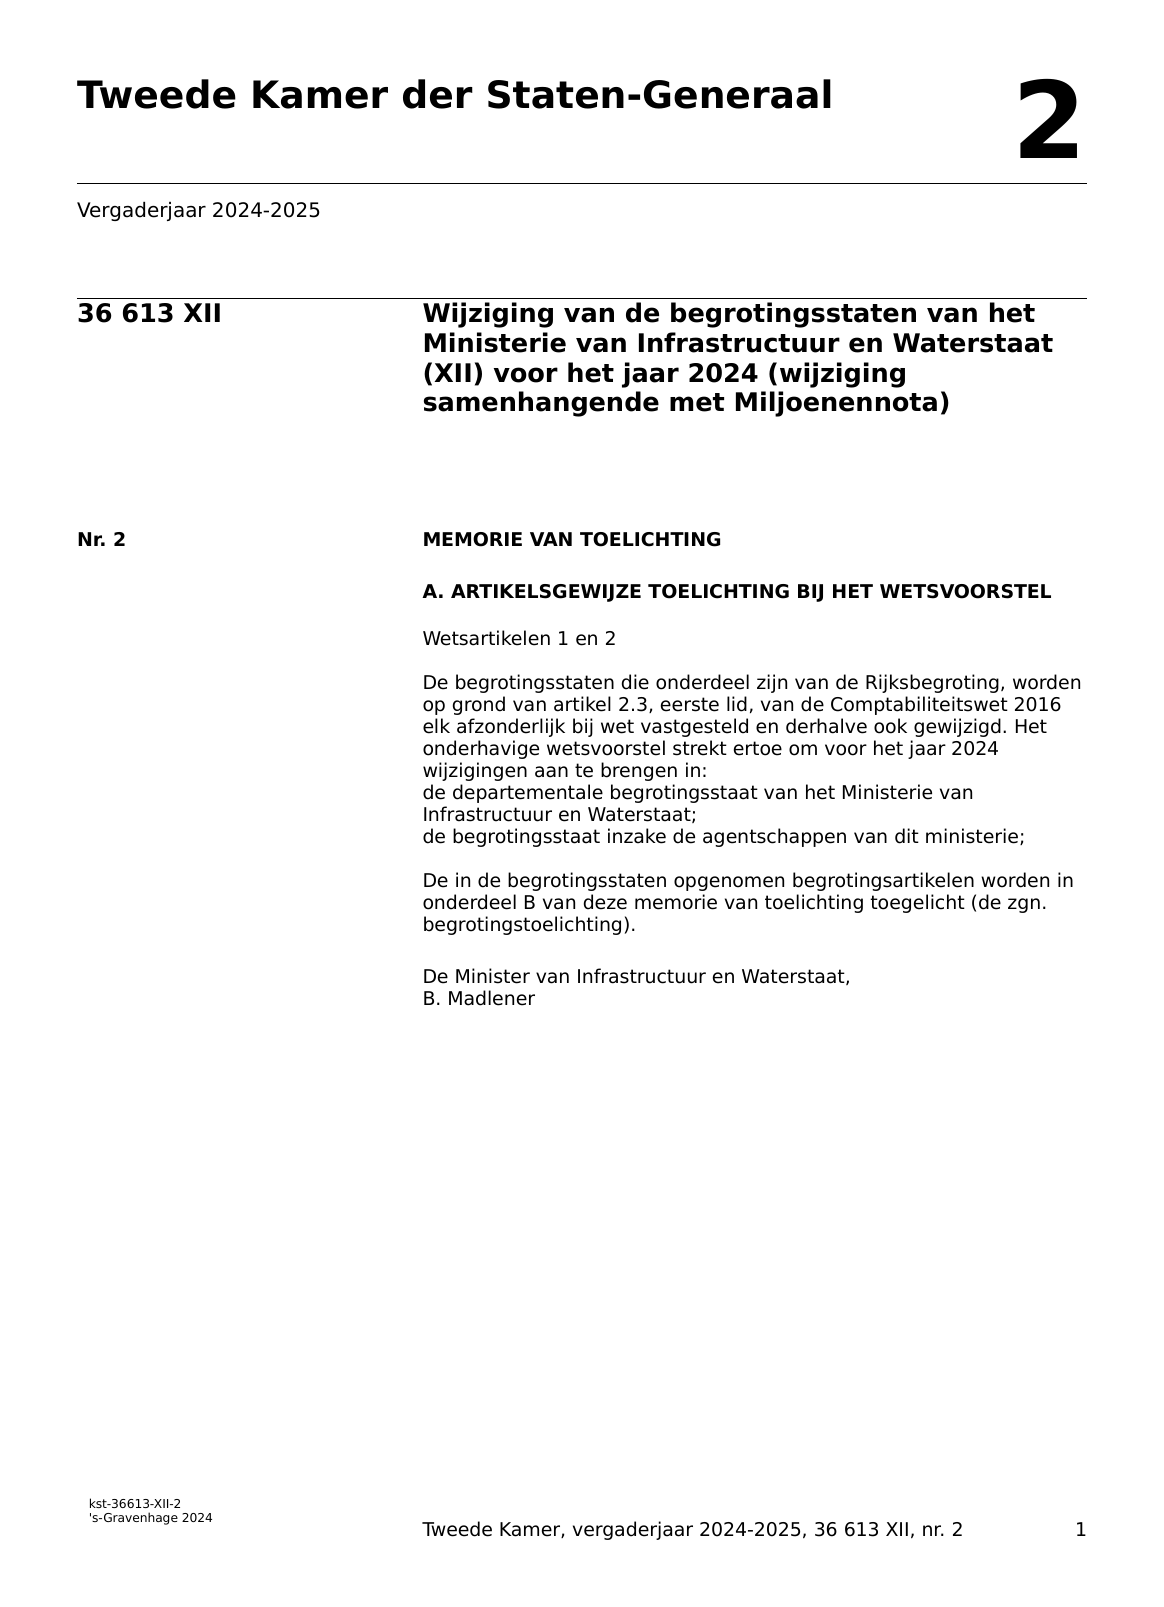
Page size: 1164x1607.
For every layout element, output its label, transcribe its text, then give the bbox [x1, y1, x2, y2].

subtitle A. ARTIKELSGEWIJZE TOELICHTING BIJ HET WETSVOORSTEL [422, 581, 1087, 603]
table_header 2 [886, 59, 1087, 183]
table_header Tweede Kamer der Staten-Generaal [77, 59, 886, 183]
text De in de begrotingsstaten opgenomen begrotingsartikelen worden in onderdeel B van deze memorie van toelichting toegelicht (de zgn. begrotingstoelichting). [422, 870, 1087, 936]
text 's-Gravenhage 2024 [88, 1511, 323, 1525]
subtitle Nr. 2 MEMORIE VAN TOELICHTING [77, 529, 1087, 551]
text kst-36613-XII-2 [88, 1497, 323, 1511]
text de begrotingsstaat inzake de agentschappen van dit ministerie; [422, 826, 1087, 848]
text De begrotingsstaten die onderdeel zijn van de Rijksbegroting, worden op grond van artikel 2.3, eerste lid, van de Comptabiliteitswet 2016 elk afzonderlijk bij wet vastgesteld en derhalve ook gewijzigd. Het onderhavige wetsvoorstel strekt ertoe om voor het jaar 2024 wijzigingen aan te brengen in: [422, 672, 1087, 782]
table_cell Vergaderjaar 2024-2025 [77, 184, 1087, 298]
text de departementale begrotingsstaat van het Ministerie van Infrastructuur en Waterstaat; [422, 782, 1087, 826]
subtitle 36 613 XII Wijziging van de begrotingsstaten van het Ministerie van Infrastructuur en Waterstaat (XII) voor het jaar 2024 (wijziging samenhangende met Miljoenennota) [77, 299, 1087, 418]
text De Minister van Infrastructuur en Waterstaat, B. Madlener [422, 966, 1087, 1010]
subtitle Wetsartikelen 1 en 2 [422, 628, 1087, 650]
